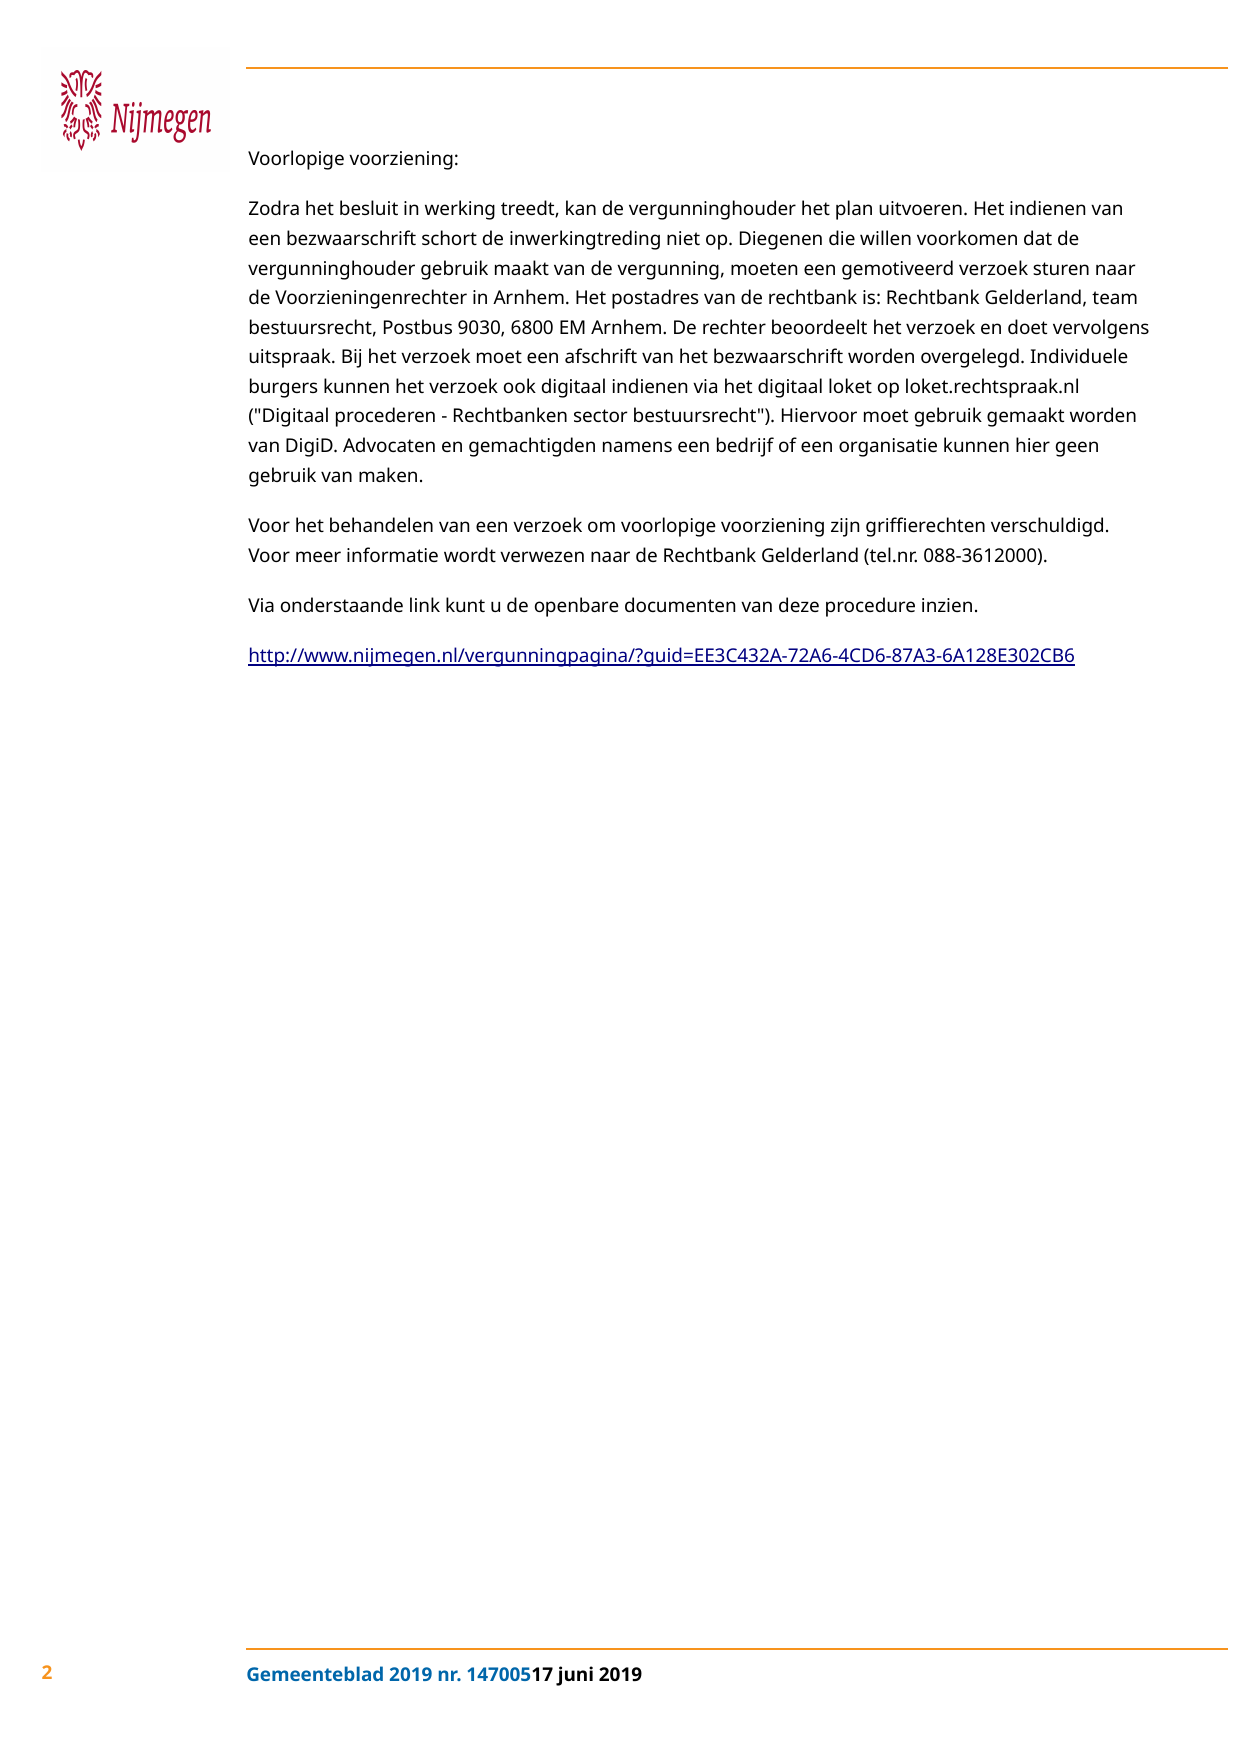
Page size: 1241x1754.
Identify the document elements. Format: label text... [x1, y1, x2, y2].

text Voor het behandelen van een verzoek om voorlopige voorziening zijn griffierechten verschuldigd. Voor meer informatie wordt verwezen naar de Rechtbank Gelderland (tel.nr. 088-3612000). [248, 512, 1152, 568]
text Via onderstaande link kunt u de openbare documenten van deze procedure inzien. [248, 592, 1152, 618]
text Zodra het besluit in werking treedt, kan de vergunninghouder het plan uitvoeren. Het indienen van een bezwaarschrift schort de inwerkingtreding niet op. Diegenen die willen voorkomen dat de vergunninghouder gebruik maakt van de vergunning, moeten een gemotiveerd verzoek sturen naar de Voorzieningenrechter in Arnhem. Het postadres van de rechtbank is: Rechtbank Gelderland, team bestuursrecht, Postbus 9030, 6800 EM Arnhem. De rechter beoordeelt het verzoek en doet vervolgens uitspraak. Bij het verzoek moet een afschrift van het bezwaarschrift worden overgelegd. Individuele burgers kunnen het verzoek ook digitaal indienen via het digitaal loket op loket.rechtspraak.nl ("Digitaal procederen - Rechtbanken sector bestuursrecht"). Hiervoor moet gebruik gemaakt worden van DigiD. Advocaten en gemachtigden namens een bedrijf of een organisatie kunnen hier geen gebruik van maken. [248, 196, 1152, 488]
picture [41, 47, 231, 172]
text http://www.nijmegen.nl/vergunningpagina/?guid=EE3C432A-72A6-4CD6-87A3-6A128E302CB6 [248, 643, 1152, 668]
text Voorlopige voorziening: [248, 145, 1152, 171]
